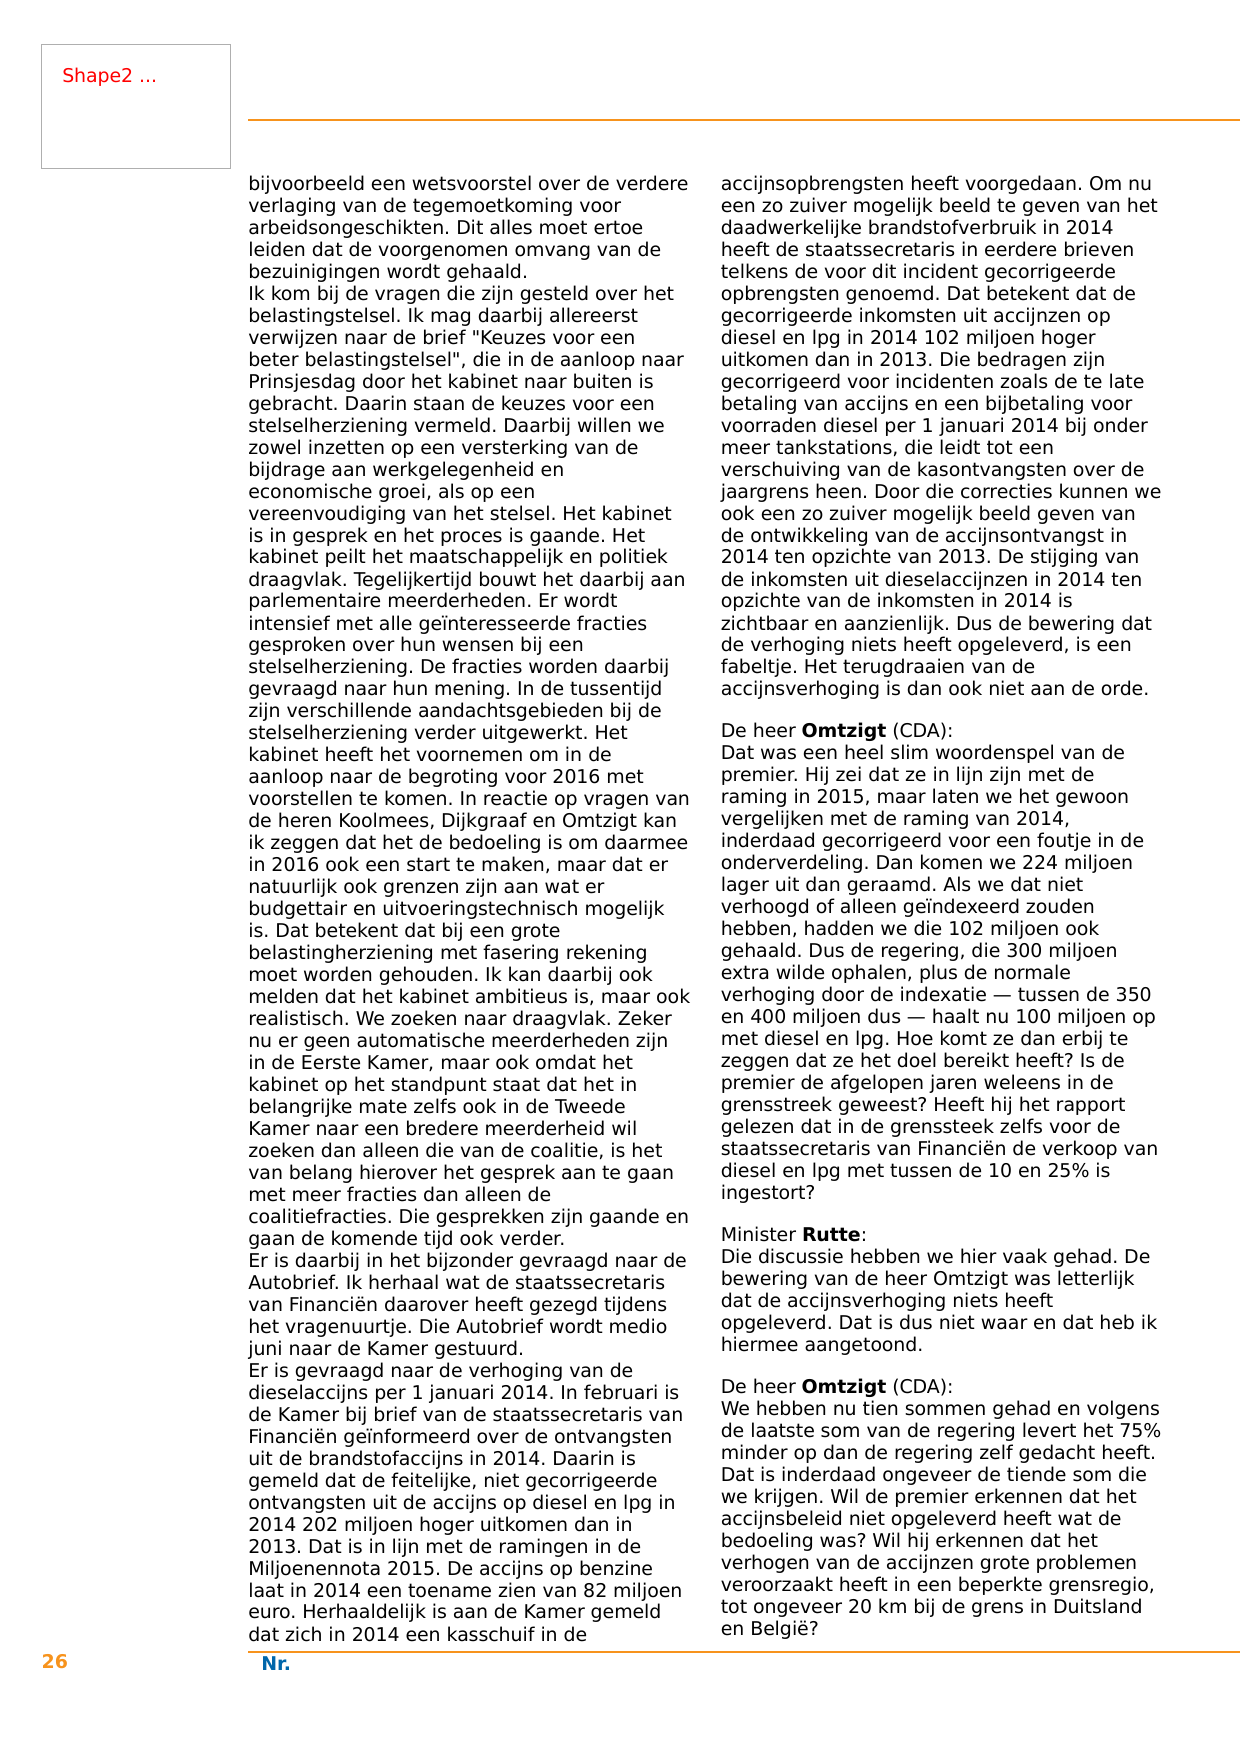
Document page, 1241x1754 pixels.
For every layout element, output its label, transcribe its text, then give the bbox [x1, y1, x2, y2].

text accijnsopbrengsten heeft voorgedaan. Om nu een zo zuiver mogelijk beeld te geven van het daadwerkelijke brandstofverbruik in 2014 heeft de staatssecretaris in eerdere brieven telkens de voor dit incident gecorrigeerde opbrengsten genoemd. Dat betekent dat de gecorrigeerde inkomsten uit accijnzen op diesel en lpg in 2014 102 miljoen hoger uitkomen dan in 2013. Die bedragen zijn gecorrigeerd voor incidenten zoals de te late betaling van accijns en een bijbetaling voor voorraden diesel per 1 januari 2014 bij onder meer tankstations, die leidt tot een verschuiving van de kasontvangsten over de jaargrens heen. Door die correcties kunnen we ook een zo zuiver mogelijk beeld geven van de ontwikkeling van de accijnsontvangst in 2014 ten opzichte van 2013. De stijging van de inkomsten uit dieselaccijnzen in 2014 ten opzichte van de inkomsten in 2014 is zichtbaar en aanzienlijk. Dus de bewering dat de verhoging niets heeft opgeleverd, is een fabeltje. Het terugdraaien van de accijnsverhoging is dan ook niet aan de orde. [721, 173, 1163, 700]
text De heer Omtzigt (CDA): [721, 1376, 1163, 1398]
text Ik kom bij de vragen die zijn gesteld over het belastingstelsel. Ik mag daarbij allereerst verwijzen naar de brief "Keuzes voor een beter belastingstelsel", die in de aanloop naar Prinsjesdag door het kabinet naar buiten is gebracht. Daarin staan de keuzes voor een stelselherziening vermeld. Daarbij willen we zowel inzetten op een versterking van de bijdrage aan werkgelegenheid en economische groei, als op een vereenvoudiging van het stelsel. Het kabinet is in gesprek en het proces is gaande. Het kabinet peilt het maatschappelijk en politiek draagvlak. Tegelijkertijd bouwt het daarbij aan parlementaire meerderheden. Er wordt intensief met alle geïnteresseerde fracties gesproken over hun wensen bij een stelselherziening. De fracties worden daarbij gevraagd naar hun mening. In de tussentijd zijn verschillende aandachtsgebieden bij de stelselherziening verder uitgewerkt. Het kabinet heeft het voornemen om in de aanloop naar de begroting voor 2016 met voorstellen te komen. In reactie op vragen van de heren Koolmees, Dijkgraaf en Omtzigt kan ik zeggen dat het de bedoeling is om daarmee in 2016 ook een start te maken, maar dat er natuurlijk ook grenzen zijn aan wat er budgettair en uitvoeringstechnisch mogelijk is. Dat betekent dat bij een grote belastingherziening met fasering rekening moet worden gehouden. Ik kan daarbij ook melden dat het kabinet ambitieus is, maar ook realistisch. We zoeken naar draagvlak. Zeker nu er geen automatische meerderheden zijn in de Eerste Kamer, maar ook omdat het kabinet op het standpunt staat dat het in belangrijke mate zelfs ook in de Tweede Kamer naar een bredere meerderheid wil zoeken dan alleen die van de coalitie, is het van belang hierover het gesprek aan te gaan met meer fracties dan alleen de coalitiefracties. Die gesprekken zijn gaande en gaan de komende tijd ook verder. [248, 283, 691, 1250]
text Die discussie hebben we hier vaak gehad. De bewering van de heer Omtzigt was letterlijk dat de accijnsverhoging niets heeft opgeleverd. Dat is dus niet waar en dat heb ik hiermee aangetoond. [721, 1246, 1163, 1356]
text We hebben nu tien sommen gehad en volgens de laatste som van de regering levert het 75% minder op dan de regering zelf gedacht heeft. Dat is inderdaad ongeveer de tiende som die we krijgen. Wil de premier erkennen dat het accijnsbeleid niet opgeleverd heeft wat de bedoeling was? Wil hij erkennen dat het verhogen van de accijnzen grote problemen veroorzaakt heeft in een beperkte grensregio, tot ongeveer 20 km bij de grens in Duitsland en België? [721, 1398, 1163, 1639]
text De heer Omtzigt (CDA): [721, 720, 1163, 742]
text Minister Rutte: [721, 1224, 1163, 1246]
text Dat was een heel slim woordenspel van de premier. Hij zei dat ze in lijn zijn met de raming in 2015, maar laten we het gewoon vergelijken met de raming van 2014, inderdaad gecorrigeerd voor een foutje in de onderverdeling. Dan komen we 224 miljoen lager uit dan geraamd. Als we dat niet verhoogd of alleen geïndexeerd zouden hebben, hadden we die 102 miljoen ook gehaald. Dus de regering, die 300 miljoen extra wilde ophalen, plus de normale verhoging door de indexatie — tussen de 350 en 400 miljoen dus — haalt nu 100 miljoen op met diesel en lpg. Hoe komt ze dan erbij te zeggen dat ze het doel bereikt heeft? Is de premier de afgelopen jaren weleens in de grensstreek geweest? Heeft hij het rapport gelezen dat in de grenssteek zelfs voor de staatssecretaris van Financiën de verkoop van diesel en lpg met tussen de 10 en 25% is ingestort? [721, 742, 1163, 1204]
text bijvoorbeeld een wetsvoorstel over de verdere verlaging van de tegemoetkoming voor arbeidsongeschikten. Dit alles moet ertoe leiden dat de voorgenomen omvang van de bezuinigingen wordt gehaald. [248, 173, 691, 283]
text Er is gevraagd naar de verhoging van de dieselaccijns per 1 januari 2014. In februari is de Kamer bij brief van de staatssecretaris van Financiën geïnformeerd over de ontvangsten uit de brandstofaccijns in 2014. Daarin is gemeld dat de feitelijke, niet gecorrigeerde ontvangsten uit de accijns op diesel en lpg in 2014 202 miljoen hoger uitkomen dan in 2013. Dat is in lijn met de ramingen in de Miljoenennota 2015. De accijns op benzine laat in 2014 een toename zien van 82 miljoen euro. Herhaaldelijk is aan de Kamer gemeld dat zich in 2014 een kasschuif in de [248, 1360, 691, 1645]
text Er is daarbij in het bijzonder gevraagd naar de Autobrief. Ik herhaal wat de staatssecretaris van Financiën daarover heeft gezegd tijdens het vragenuurtje. Die Autobrief wordt medio juni naar de Kamer gestuurd. [248, 1250, 691, 1360]
